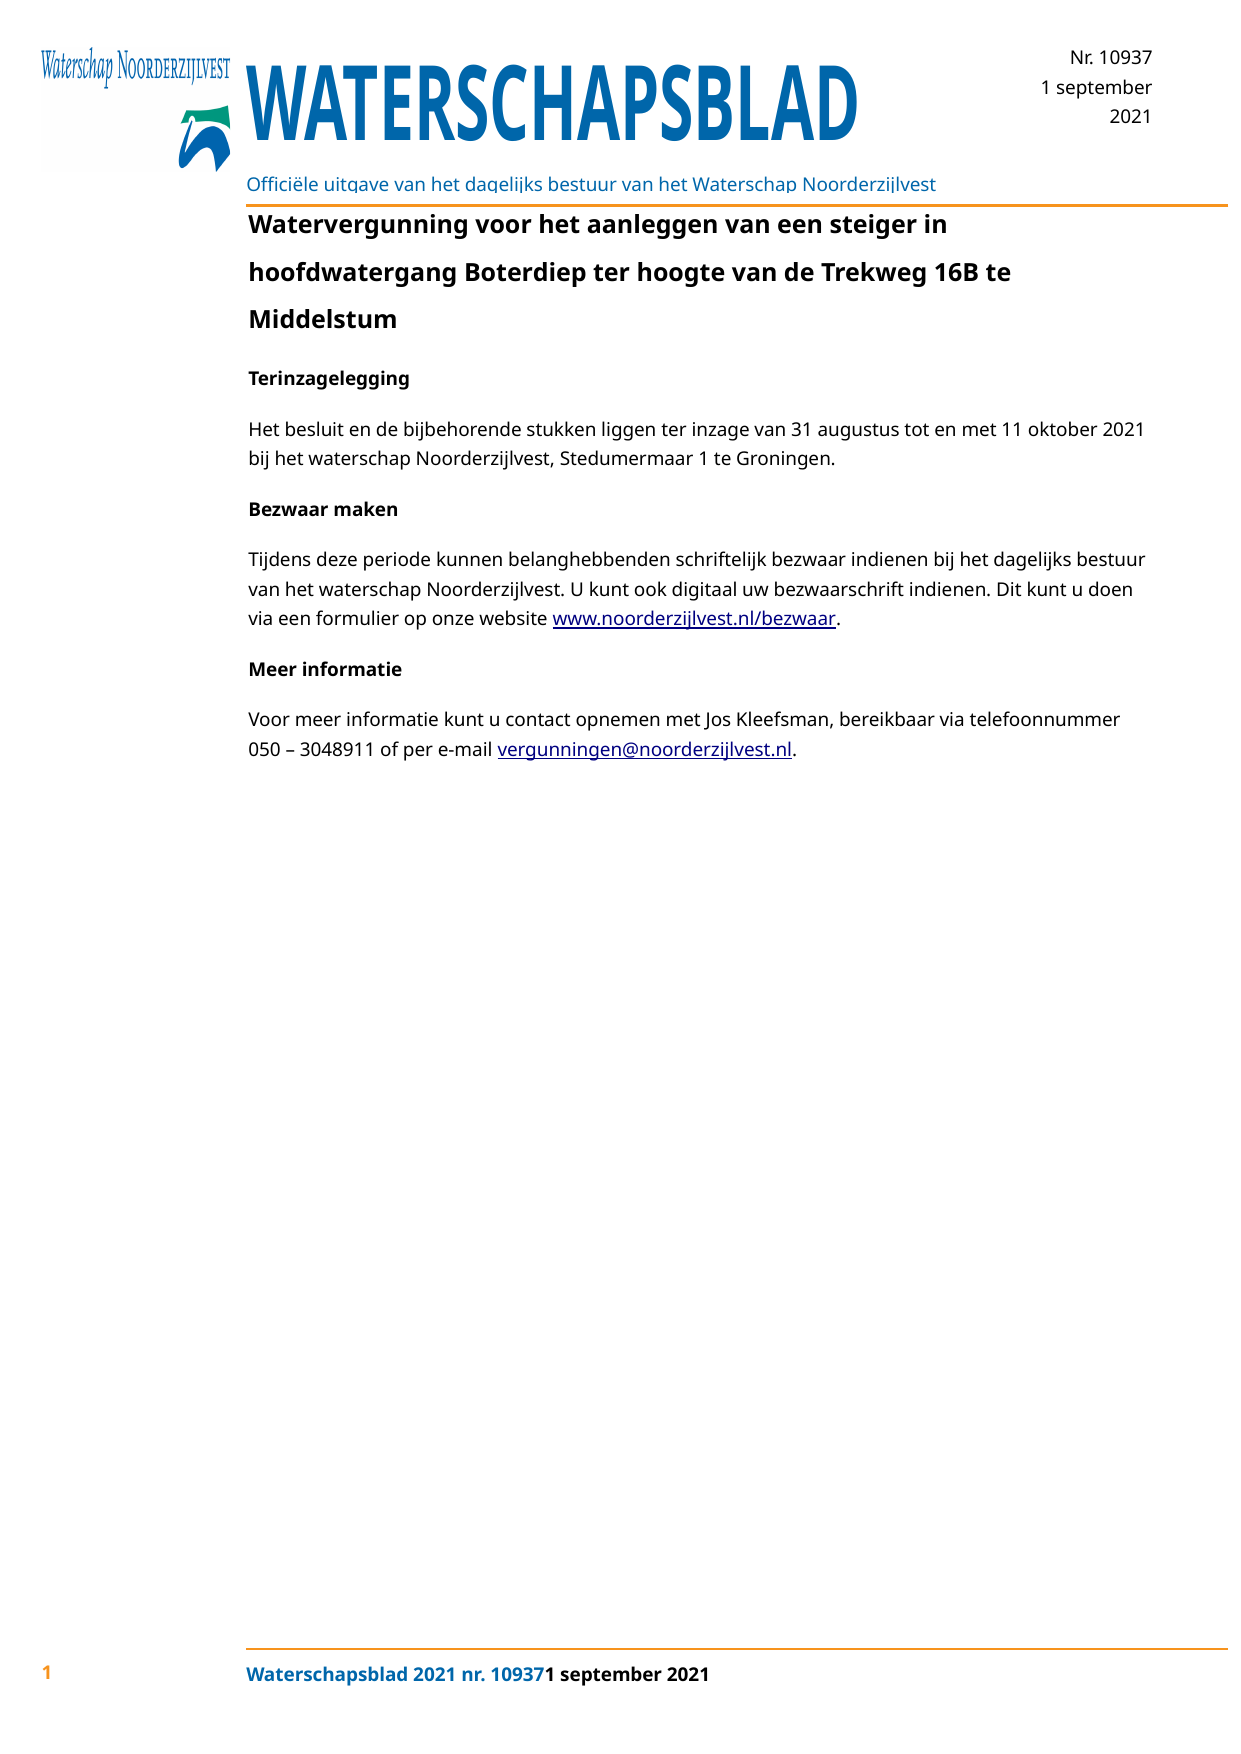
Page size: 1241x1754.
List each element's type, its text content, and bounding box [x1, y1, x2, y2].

text Terinzagelegging [248, 366, 1152, 391]
text Bezwaar maken [248, 496, 1152, 522]
text Tijdens deze periode kunnen belanghebbenden schriftelijk bezwaar indienen bij het dagelijks bestuur van het waterschap Noorderzijlvest. U kunt ook digitaal uw bezwaarschrift indienen. Dit kunt u doen via een formulier op onze website www.noorderzijlvest.nl/bezwaar. [248, 546, 1152, 631]
text Het besluit en de bijbehorende stukken liggen ter inzage van 31 augustus tot en met 11 oktober 2021 bij het waterschap Noorderzijlvest, Stedumermaar 1 te Groningen. [248, 416, 1152, 471]
picture [41, 47, 231, 172]
text Voor meer informatie kunt u contact opnemen met Jos Kleefsman, bereikbaar via telefoonnummer 050 – 3048911 of per e-mail vergunningen@noorderzijlvest.nl. [248, 706, 1152, 762]
text Watervergunning voor het aanleggen van een steiger in hoofdwatergang Boterdiep ter hoogte van de Trekweg 16B te Middelstum [248, 207, 1152, 336]
text Meer informatie [248, 656, 1152, 682]
